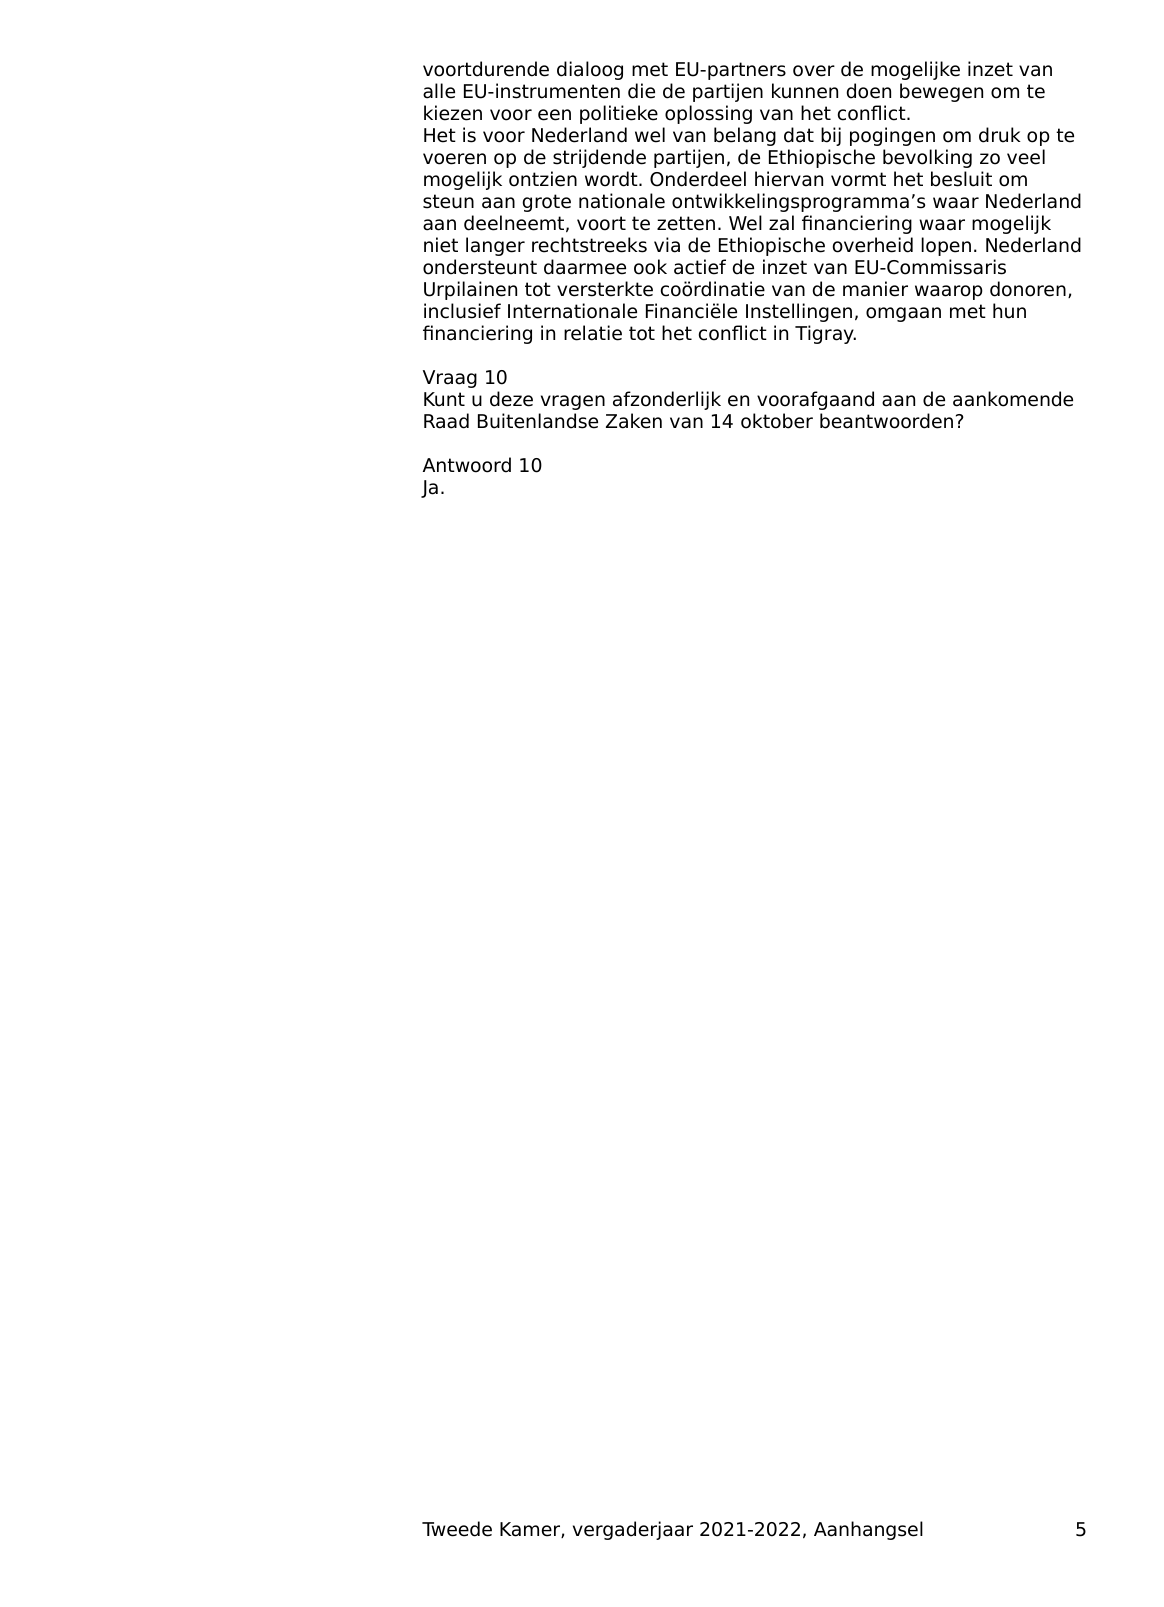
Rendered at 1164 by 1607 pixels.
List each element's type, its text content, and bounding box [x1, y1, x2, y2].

text Het is voor Nederland wel van belang dat bij pogingen om druk op te voeren op de strijdende partijen, de Ethiopische bevolking zo veel mogelijk ontzien wordt. Onderdeel hiervan vormt het besluit om steun aan grote nationale ontwikkelingsprogramma’s waar Nederland aan deelneemt, voort te zetten. Wel zal financiering waar mogelijk niet langer rechtstreeks via de Ethiopische overheid lopen. Nederland ondersteunt daarmee ook actief de inzet van EU-Commissaris Urpilainen tot versterkte coördinatie van de manier waarop donoren, inclusief Internationale Financiële Instellingen, omgaan met hun financiering in relatie tot het conflict in Tigray. [422, 125, 1087, 345]
text Kunt u deze vragen afzonderlijk en voorafgaand aan de aankomende Raad Buitenlandse Zaken van 14 oktober beantwoorden? [422, 389, 1087, 433]
text voortdurende dialoog met EU-partners over de mogelijke inzet van alle EU-instrumenten die de partijen kunnen doen bewegen om te kiezen voor een politieke oplossing van het conflict. [422, 59, 1087, 125]
text Antwoord 10 [422, 455, 1087, 477]
text Ja. [422, 477, 1087, 499]
text Vraag 10 [422, 367, 1087, 389]
